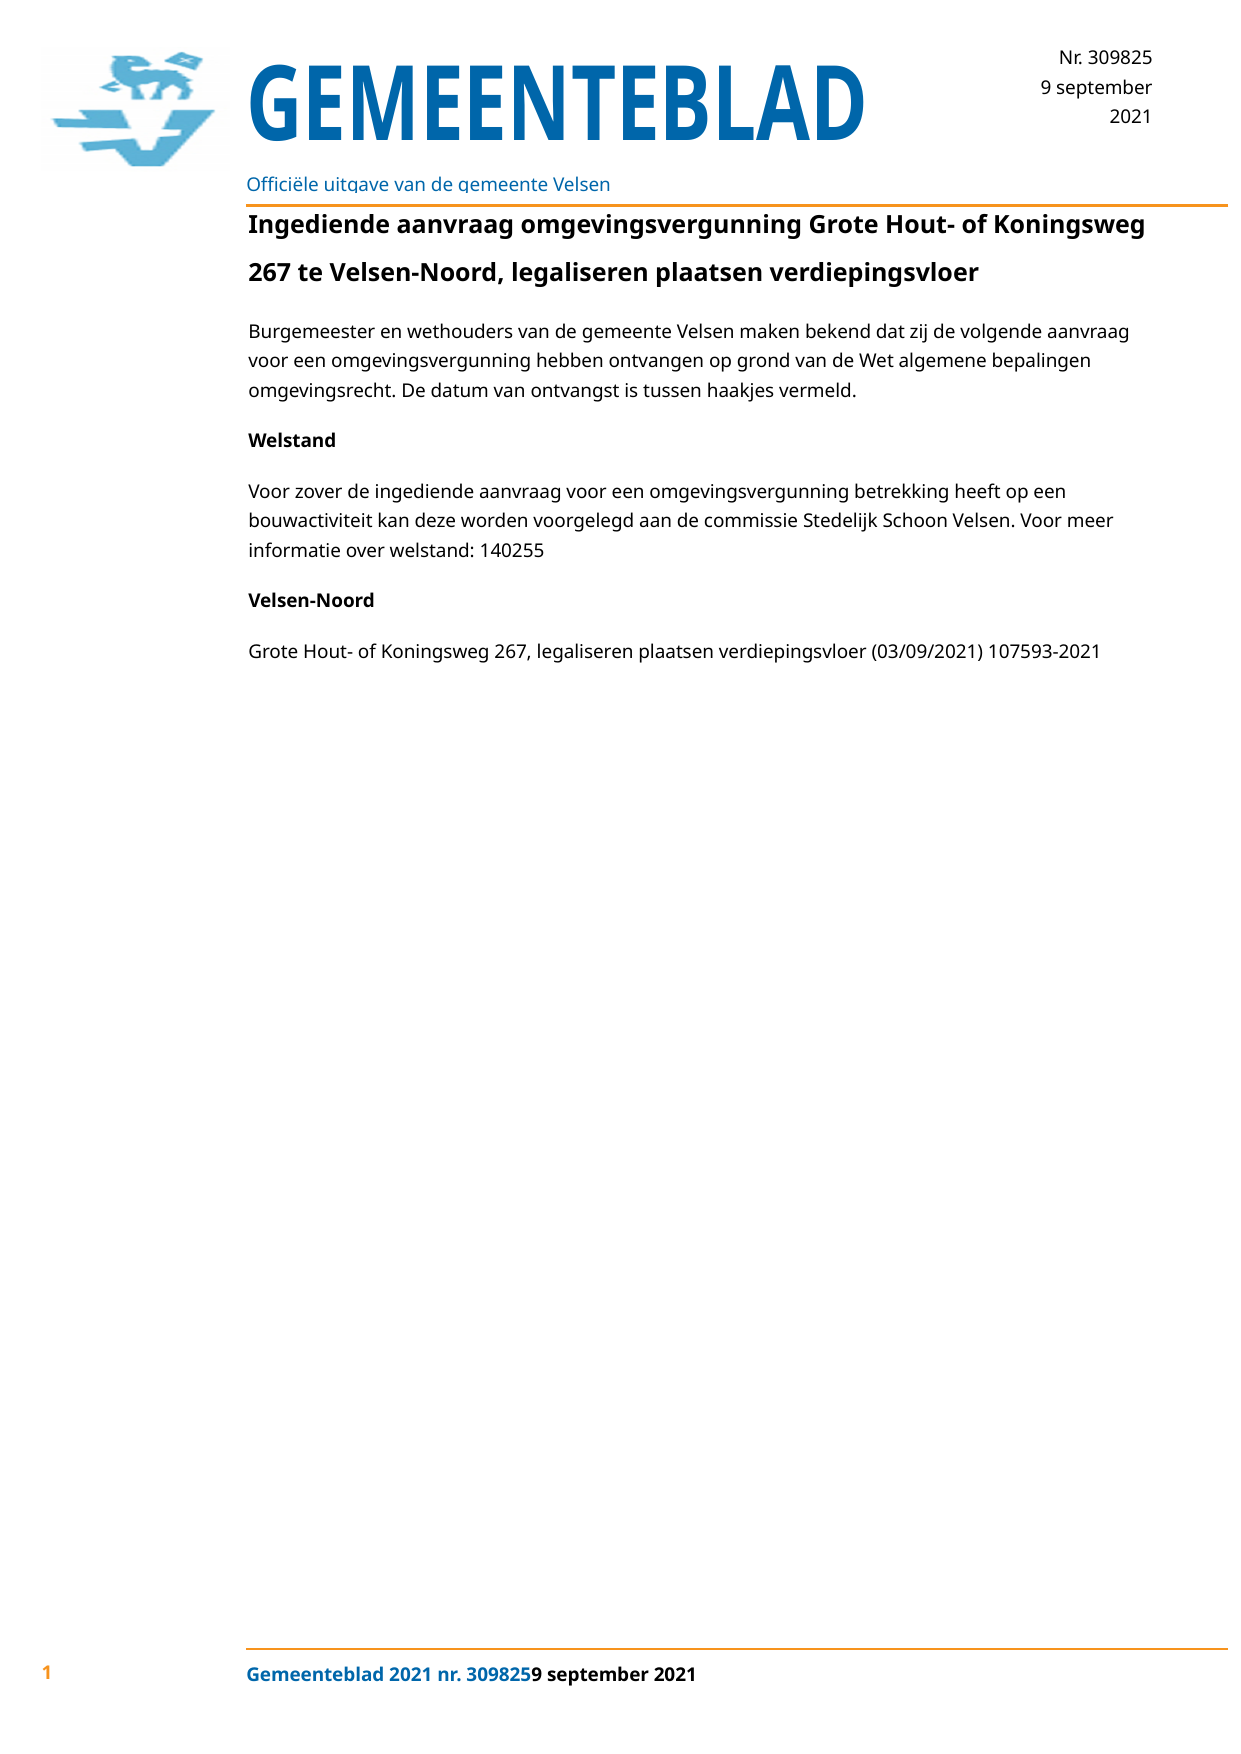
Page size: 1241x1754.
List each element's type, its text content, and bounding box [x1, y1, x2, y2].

picture [41, 47, 231, 172]
text Welstand [248, 427, 1152, 453]
text Voor zover de ingediende aanvraag voor een omgevingsvergunning betrekking heeft op een bouwactiviteit kan deze worden voorgelegd aan de commissie Stedelijk Schoon Velsen. Voor meer informatie over welstand: 140255 [248, 478, 1152, 563]
text Grote Hout- of Koningsweg 267, legaliseren plaatsen verdiepingsvloer (03/09/2021) 107593-2021 [248, 638, 1152, 664]
text Velsen-Noord [248, 587, 1152, 613]
text Burgemeester en wethouders van de gemeente Velsen maken bekend dat zij de volgende aanvraag voor een omgevingsvergunning hebben ontvangen op grond van de Wet algemene bepalingen omgevingsrecht. De datum van ontvangst is tussen haakjes vermeld. [248, 318, 1152, 403]
text Ingediende aanvraag omgevingsvergunning Grote Hout- of Koningsweg 267 te Velsen-Noord, legaliseren plaatsen verdiepingsvloer [248, 207, 1152, 288]
